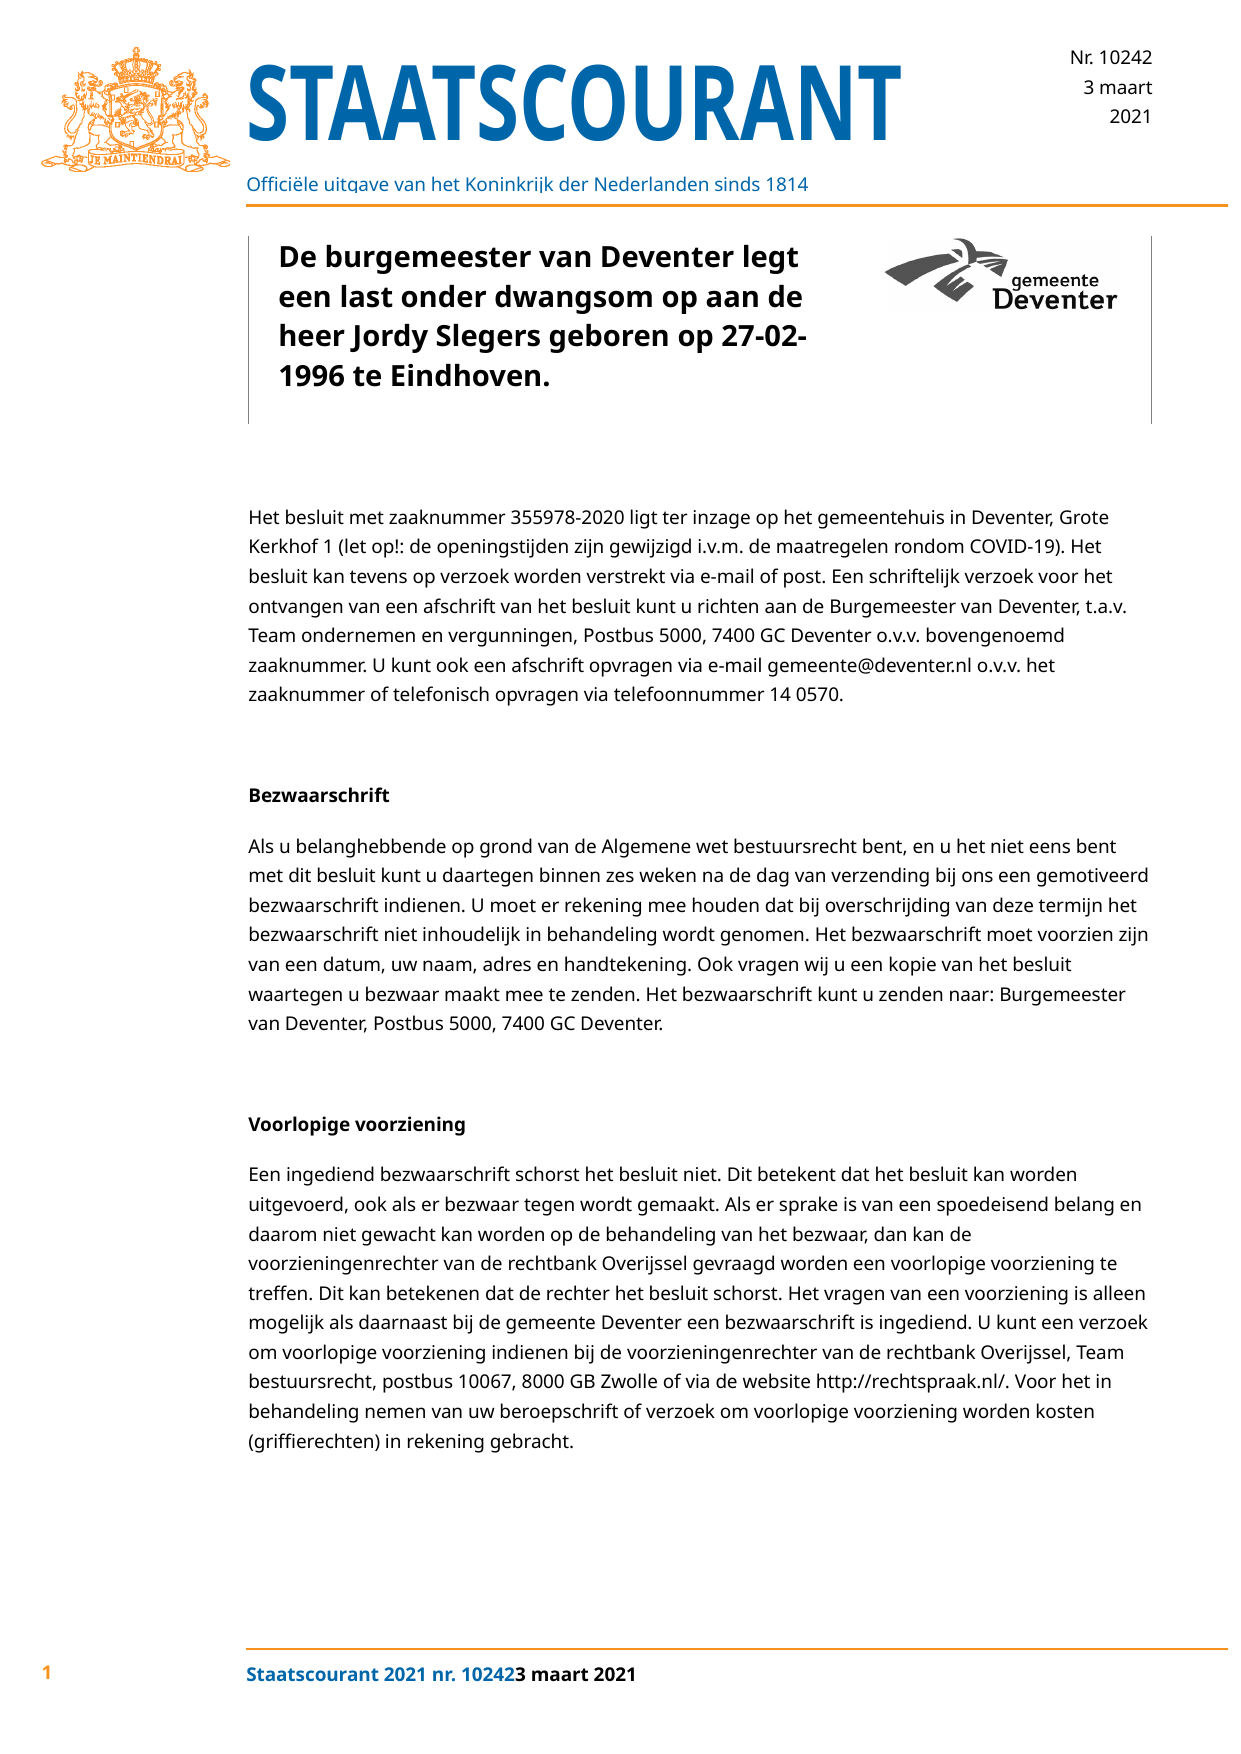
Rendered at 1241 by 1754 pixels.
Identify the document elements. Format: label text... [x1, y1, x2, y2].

table_header [850, 236, 1151, 424]
text Het besluit met zaaknummer 355978-2020 ligt ter inzage op het gemeentehuis in Deventer, Grote Kerkhof 1 (let op!: de openingstijden zijn gewijzigd i.v.m. de maatregelen rondom COVID-19). Het besluit kan tevens op verzoek worden verstrekt via e-mail of post. Een schriftelijk verzoek voor het ontvangen van een afschrift van het besluit kunt u richten aan de Burgemeester van Deventer, t.a.v. Team ondernemen en vergunningen, Postbus 5000, 7400 GC Deventer o.v.v. bovengenoemd zaaknummer. U kunt ook een afschrift opvragen via e-mail gemeente@deventer.nl o.v.v. het zaaknummer of telefonisch opvragen via telefoonnummer 14 0570. [248, 504, 1152, 707]
picture [41, 47, 231, 172]
text Als u belanghebbende op grond van de Algemene wet bestuursrecht bent, en u het niet eens bent met dit besluit kunt u daartegen binnen zes weken na de dag van verzending bij ons een gemotiveerd bezwaarschrift indienen. U moet er rekening mee houden dat bij overschrijding van deze termijn het bezwaarschrift niet inhoudelijk in behandeling wordt genomen. Het bezwaarschrift moet voorzien zijn van een datum, uw naam, adres en handtekening. Ook vragen wij u een kopie van het besluit waartegen u bezwaar maakt mee te zenden. Het bezwaarschrift kunt u zenden naar: Burgemeester van Deventer, Postbus 5000, 7400 GC Deventer. [248, 833, 1152, 1036]
text Voorlopige voorziening [248, 1111, 1152, 1137]
picture [882, 236, 1119, 311]
text Een ingediend bezwaarschrift schorst het besluit niet. Dit betekent dat het besluit kan worden uitgevoerd, ook als er bezwaar tegen wordt gemaakt. Als er sprake is van een spoedeisend belang en daarom niet gewacht kan worden op de behandeling van het bezwaar, dan kan de voorzieningenrechter van de rechtbank Overijssel gevraagd worden een voorlopige voorziening te treffen. Dit kan betekenen dat de rechter het besluit schorst. Het vragen van een voorziening is alleen mogelijk als daarnaast bij de gemeente Deventer een bezwaarschrift is ingediend. U kunt een verzoek om voorlopige voorziening indienen bij de voorzieningenrechter van de rechtbank Overijssel, Team bestuursrecht, postbus 10067, 8000 GB Zwolle of via de website http://rechtspraak.nl/. Voor het in behandeling nemen van uw beroepschrift of verzoek om voorlopige voorziening worden kosten (griffierechten) in rekening gebracht. [248, 1162, 1152, 1453]
table_header De burgemeester van Deventer legt een last onder dwangsom op aan de heer Jordy Slegers geboren op 27-02-1996 te Eindhoven. [249, 236, 850, 424]
text Bezwaarschrift [248, 782, 1152, 808]
